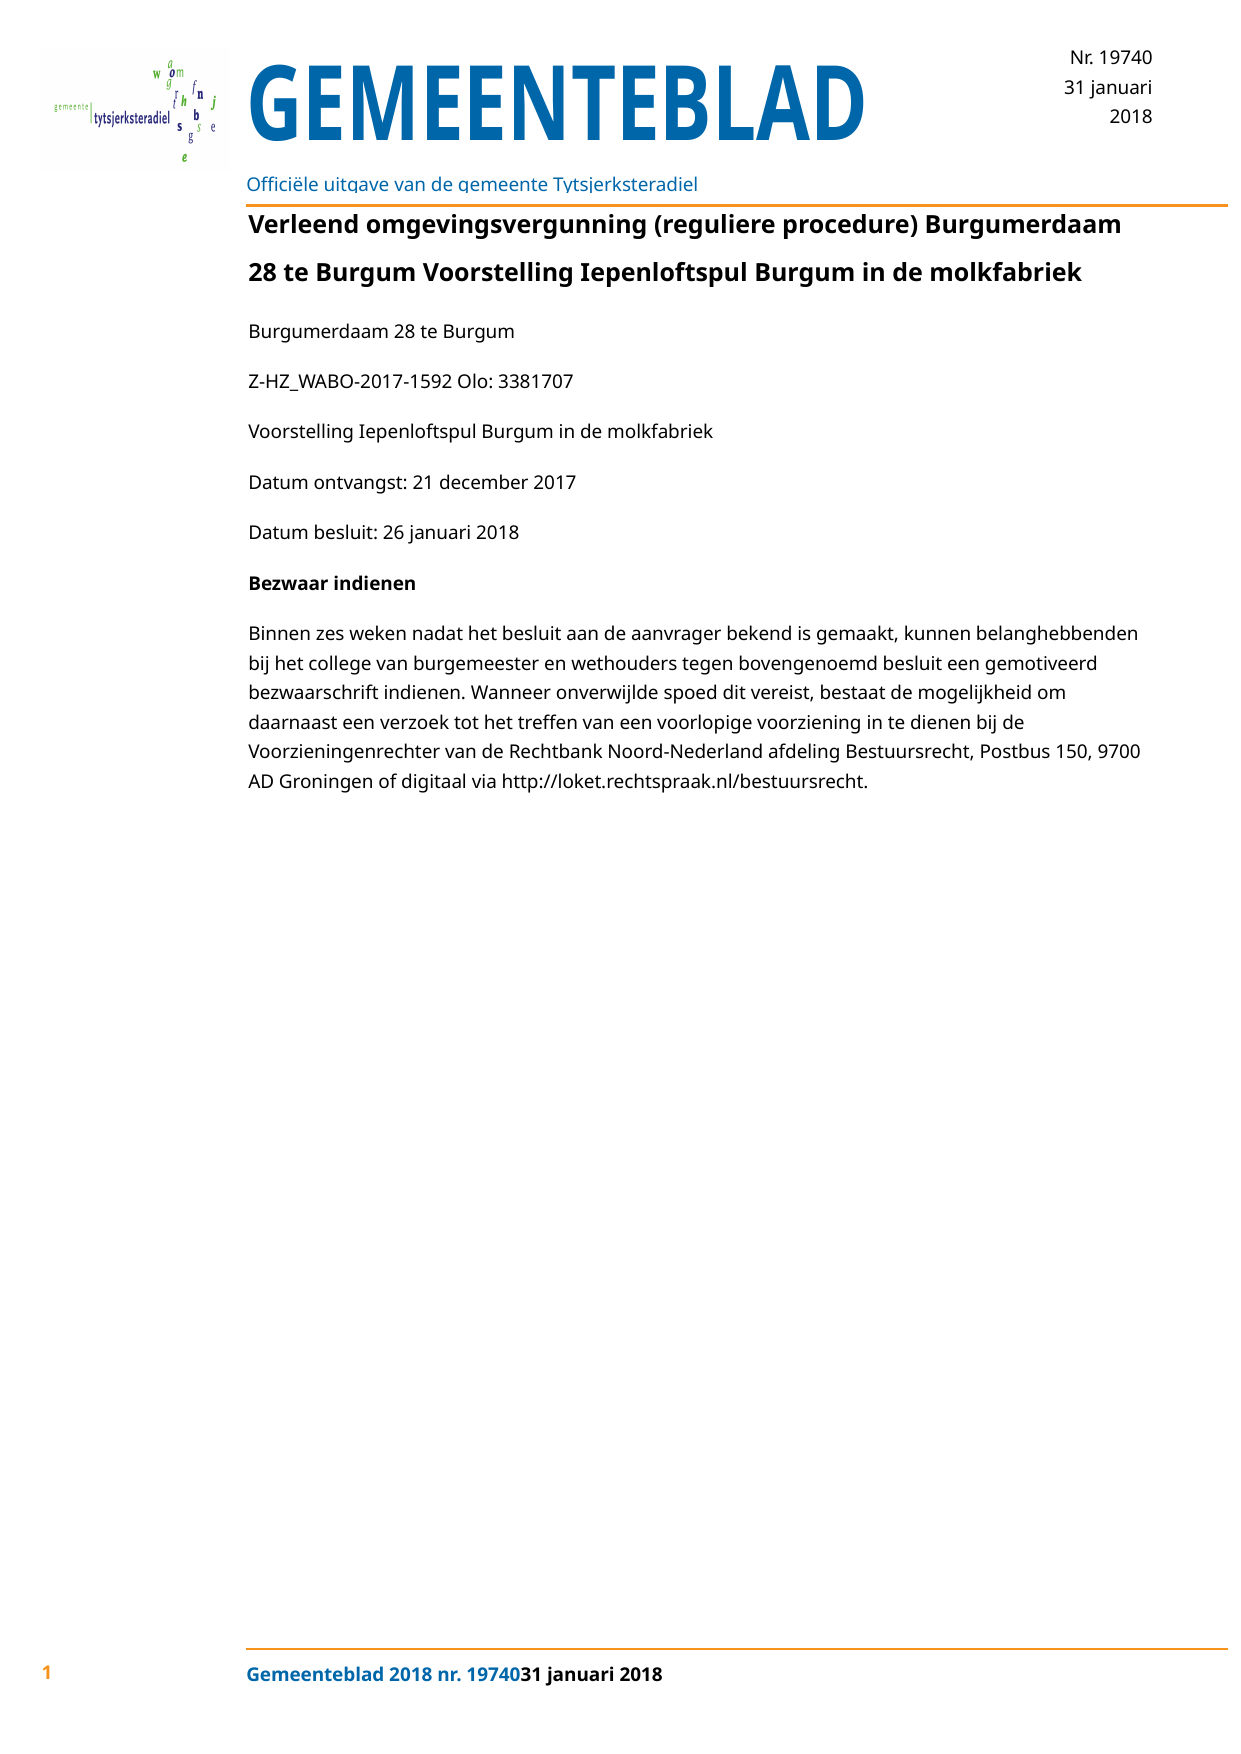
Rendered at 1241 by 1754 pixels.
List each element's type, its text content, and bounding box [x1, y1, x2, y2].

text Bezwaar indienen [248, 570, 1152, 596]
text Verleend omgevingsvergunning (reguliere procedure) Burgumerdaam 28 te Burgum Voorstelling Iepenloftspul Burgum in de molkfabriek [248, 207, 1152, 288]
text Binnen zes weken nadat het besluit aan de aanvrager bekend is gemaakt, kunnen belanghebbenden bij het college van burgemeester en wethouders tegen bovengenoemd besluit een gemotiveerd bezwaarschrift indienen. Wanneer onverwijlde spoed dit vereist, bestaat de mogelijkheid om daarnaast een verzoek tot het treffen van een voorlopige voorziening in te dienen bij de Voorzieningenrechter van de Rechtbank Noord-Nederland afdeling Bestuursrecht, Postbus 150, 9700 AD Groningen of digitaal via http://loket.rechtspraak.nl/bestuursrecht. [248, 620, 1152, 794]
text Datum ontvangst: 21 december 2017 [248, 469, 1152, 495]
picture [41, 47, 231, 172]
text Burgumerdaam 28 te Burgum [248, 318, 1152, 344]
text Z-HZ_WABO-2017-1592 Olo: 3381707 [248, 368, 1152, 394]
text Datum besluit: 26 januari 2018 [248, 519, 1152, 545]
text Voorstelling Iepenloftspul Burgum in de molkfabriek [248, 419, 1152, 444]
